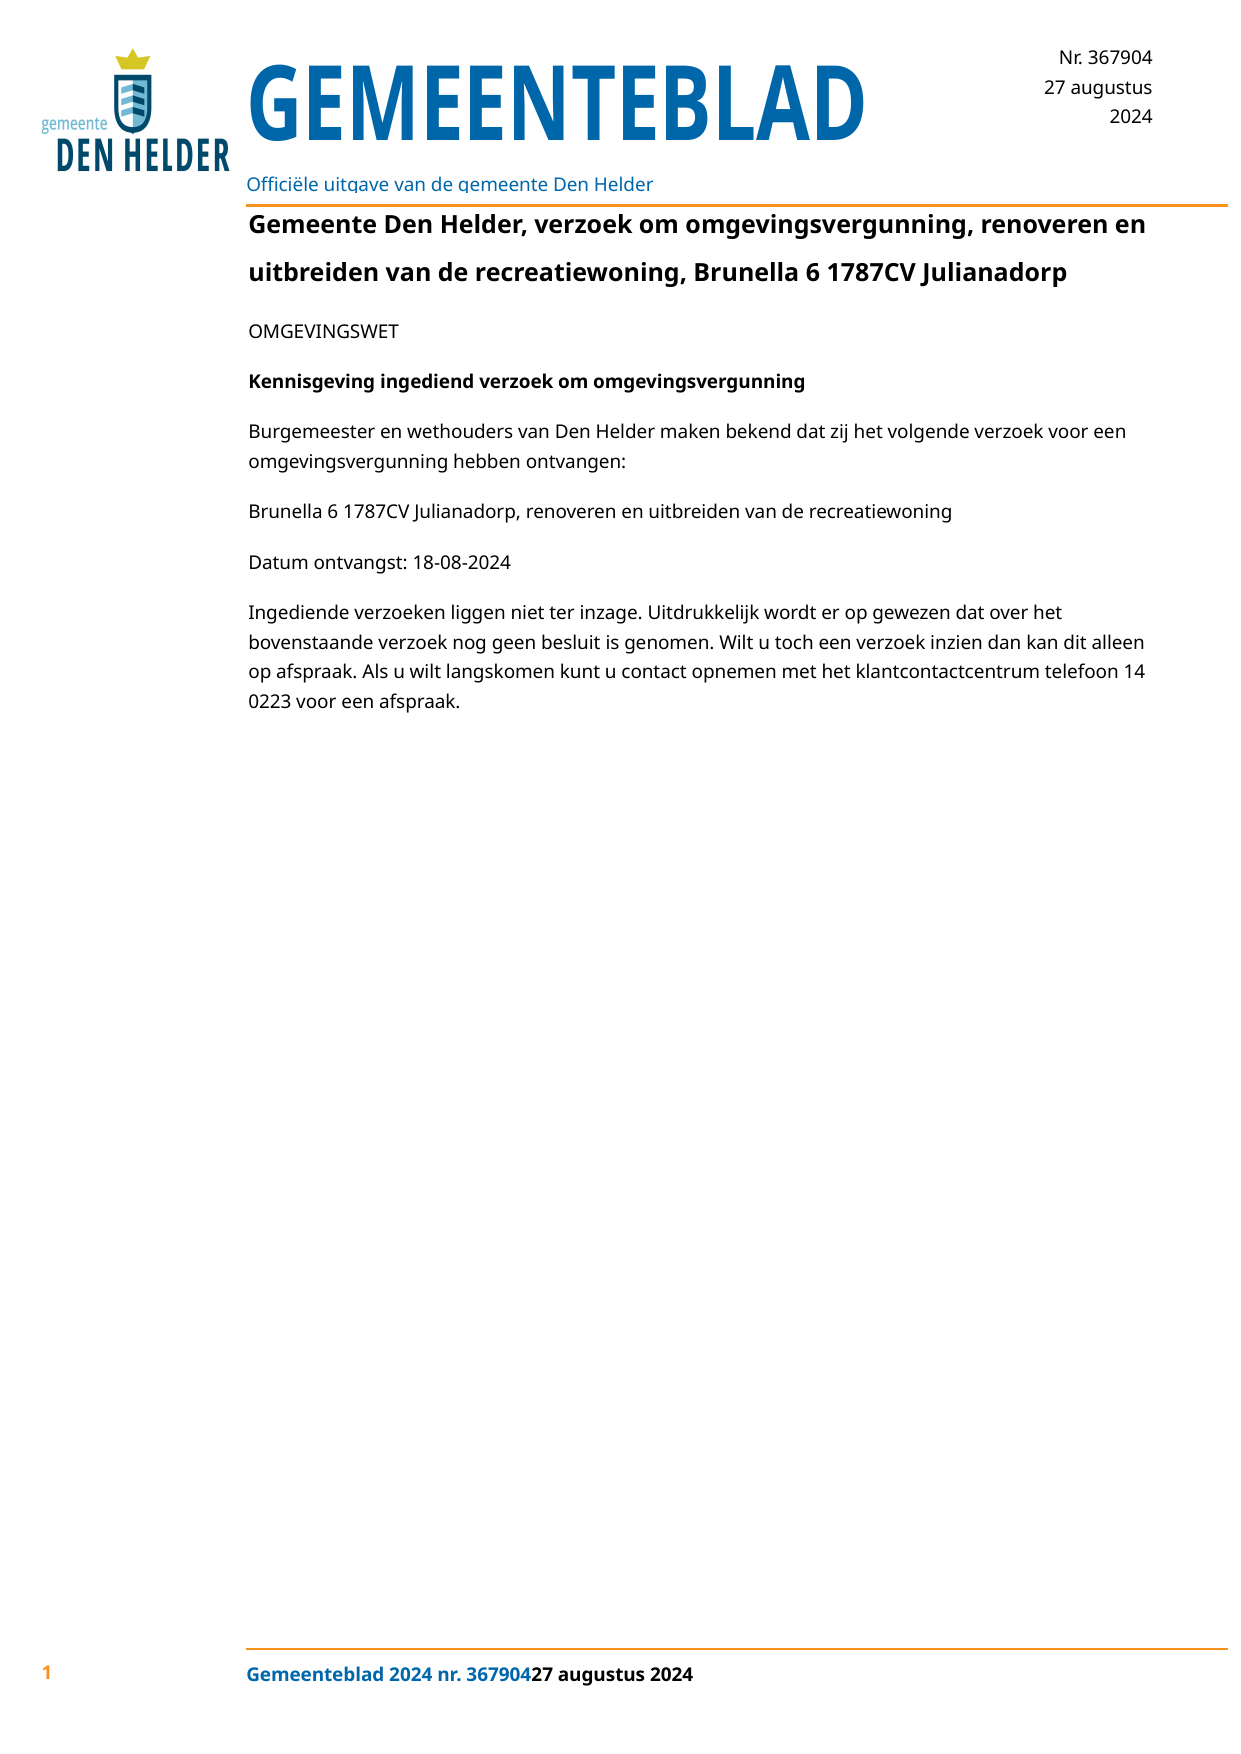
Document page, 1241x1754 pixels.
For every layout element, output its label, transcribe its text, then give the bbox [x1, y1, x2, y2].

text Burgemeester en wethouders van Den Helder maken bekend dat zij het volgende verzoek voor een omgevingsvergunning hebben ontvangen: [248, 419, 1152, 474]
text Datum ontvangst: 18-08-2024 [248, 549, 1152, 575]
picture [220, 160, 224, 172]
picture [182, 144, 187, 165]
picture [130, 157, 135, 172]
picture [41, 47, 231, 172]
text OMGEVINGSWET [248, 318, 1152, 344]
text Ingediende verzoeken liggen niet ter inzage. Uitdrukkelijk wordt er op gewezen dat over het bovenstaande verzoek nog geen besluit is genomen. Wilt u toch een verzoek inzien dan kan dit alleen op afspraak. Als u wilt langskomen kunt u contact opnemen met het klantcontactcentrum telefoon 14 0223 voor een afspraak. [248, 599, 1152, 714]
text Kennisgeving ingediend verzoek om omgevingsvergunning [248, 368, 1152, 394]
picture [100, 154, 106, 172]
picture [63, 144, 68, 165]
text Brunella 6 1787CV Julianadorp, renoveren en uitbreiden van de recreatiewoning [248, 499, 1152, 524]
text Gemeente Den Helder, verzoek om omgevingsvergunning, renoveren en uitbreiden van de recreatiewoning, Brunella 6 1787CV Julianadorp [248, 207, 1152, 288]
